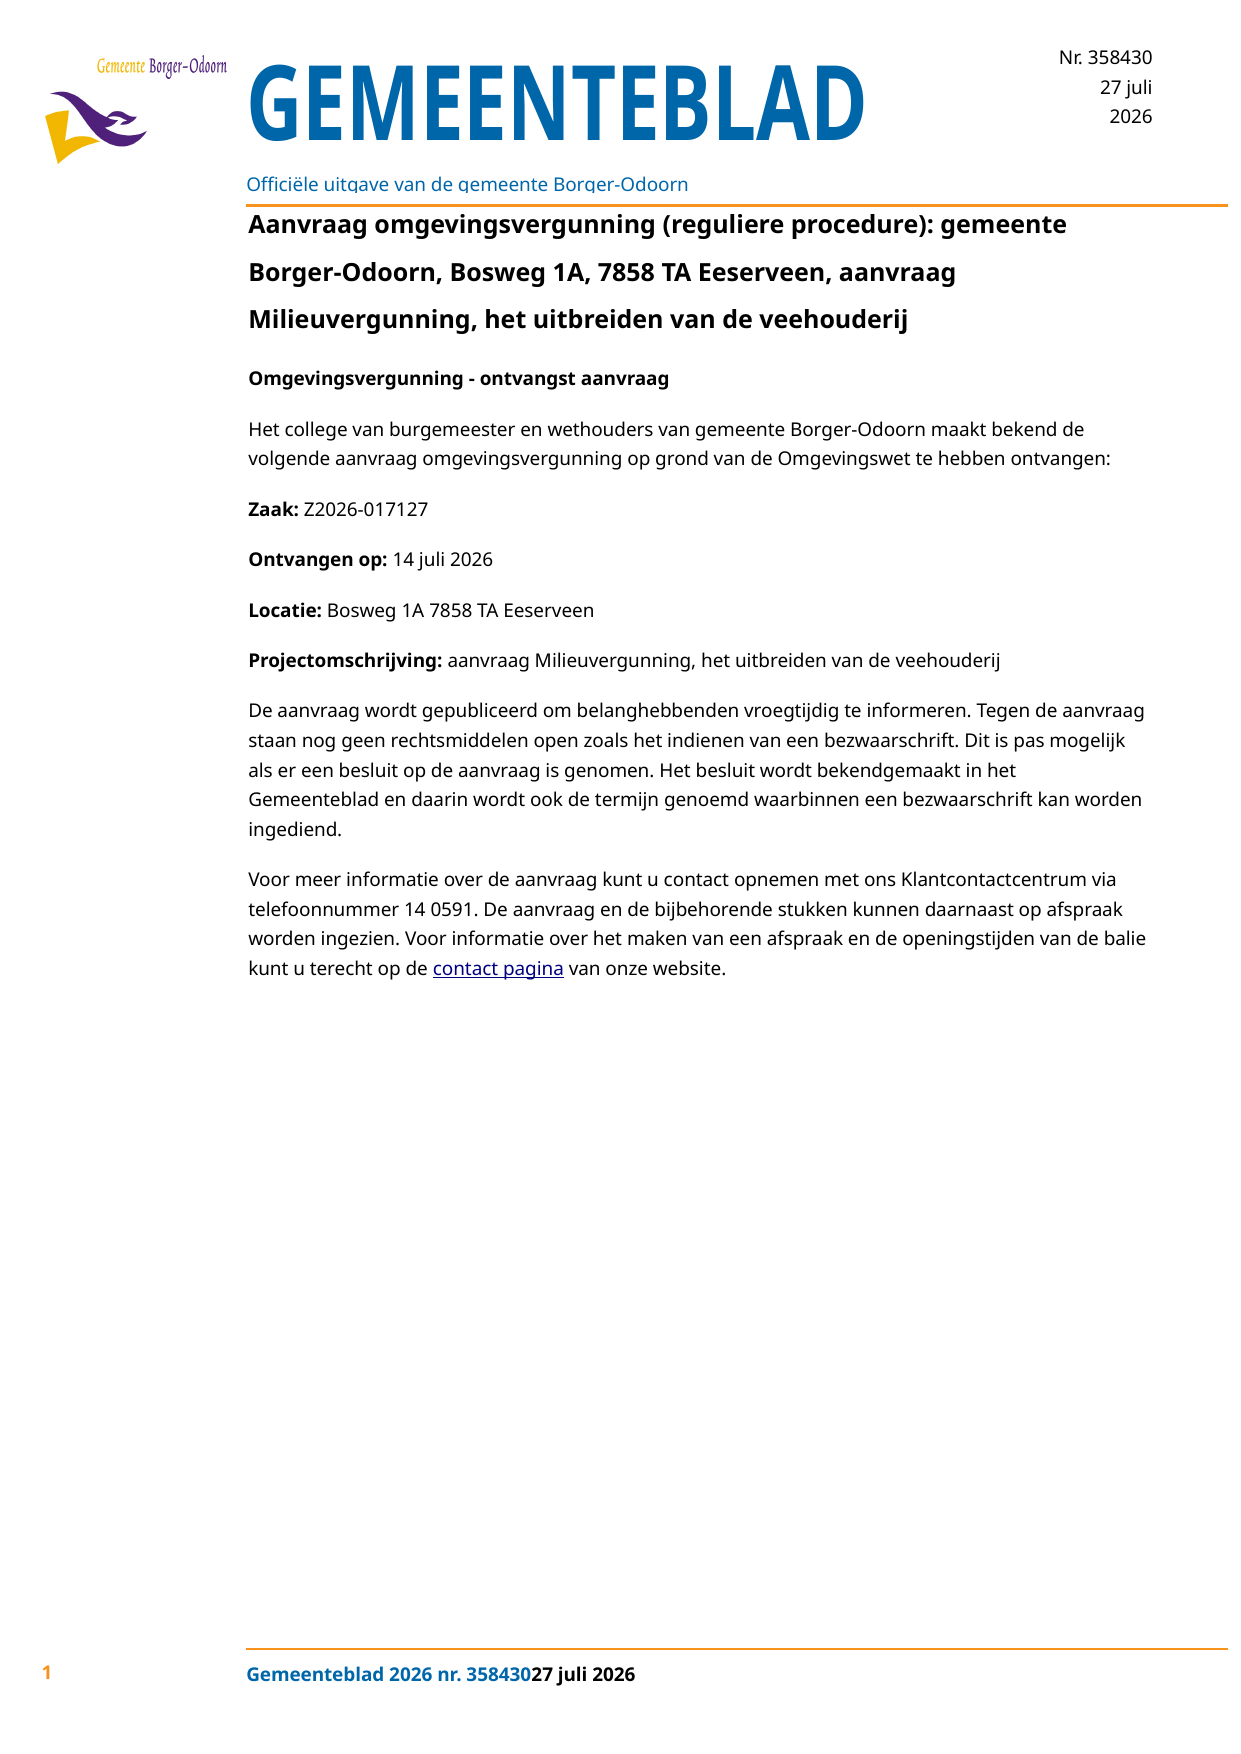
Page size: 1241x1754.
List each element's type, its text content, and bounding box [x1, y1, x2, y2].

text Voor meer informatie over de aanvraag kunt u contact opnemen met ons Klantcontactcentrum via telefoonnummer 14 0591. De aanvraag en de bijbehorende stukken kunnen daarnaast op afspraak worden ingezien. Voor informatie over het maken van een afspraak en de openingstijden van de balie kunt u terecht op de contact pagina van onze website. [248, 866, 1152, 981]
text Ontvangen op: 14 juli 2026 [248, 546, 1152, 572]
text Locatie: Bosweg 1A 7858 TA Eeserveen [248, 597, 1152, 622]
text Aanvraag omgevingsvergunning (reguliere procedure): gemeente Borger-Odoorn, Bosweg 1A, 7858 TA Eeserveen, aanvraag Milieuvergunning, het uitbreiden van de veehouderij [248, 207, 1152, 336]
text Zaak: Z2026-017127 [248, 496, 1152, 522]
text Het college van burgemeester en wethouders van gemeente Borger-Odoorn maakt bekend de volgende aanvraag omgevingsvergunning op grond van de Omgevingswet te hebben ontvangen: [248, 416, 1152, 471]
text Omgevingsvergunning - ontvangst aanvraag [248, 366, 1152, 391]
picture [41, 47, 231, 172]
text Projectomschrijving: aanvraag Milieuvergunning, het uitbreiden van de veehouderij [248, 647, 1152, 673]
text De aanvraag wordt gepubliceerd om belanghebbenden vroegtijdig te informeren. Tegen de aanvraag staan nog geen rechtsmiddelen open zoals het indienen van een bezwaarschrift. Dit is pas mogelijk als er een besluit op de aanvraag is genomen. Het besluit wordt bekendgemaakt in het Gemeenteblad en daarin wordt ook de termijn genoemd waarbinnen een bezwaarschrift kan worden ingediend. [248, 698, 1152, 842]
